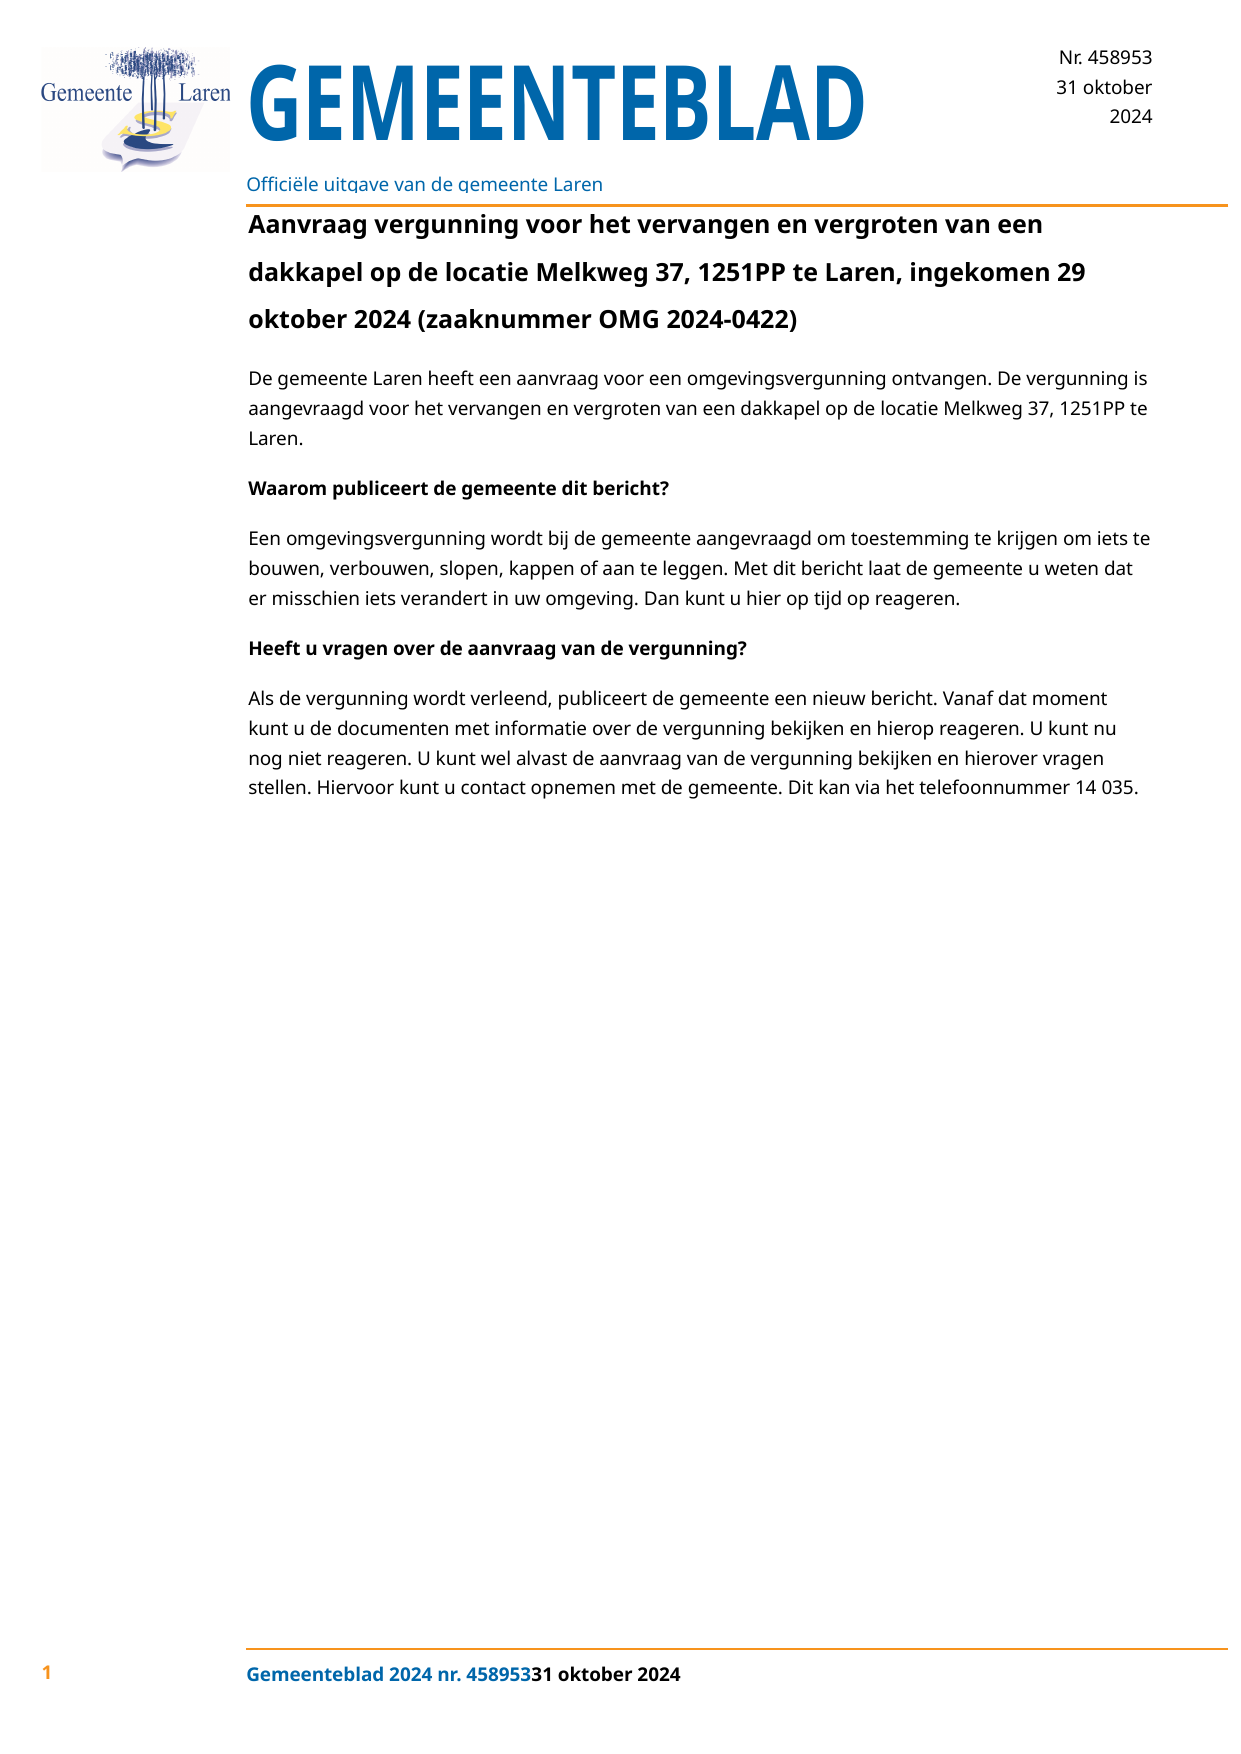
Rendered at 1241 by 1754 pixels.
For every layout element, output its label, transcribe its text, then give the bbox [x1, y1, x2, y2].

text Een omgevingsvergunning wordt bij de gemeente aangevraagd om toestemming te krijgen om iets te bouwen, verbouwen, slopen, kappen of aan te leggen. Met dit bericht laat de gemeente u weten dat er misschien iets verandert in uw omgeving. Dan kunt u hier op tijd op reageren. [248, 526, 1152, 610]
text Als de vergunning wordt verleend, publiceert de gemeente een nieuw bericht. Vanaf dat moment kunt u de documenten met informatie over de vergunning bekijken en hierop reageren. U kunt nu nog niet reageren. U kunt wel alvast de aanvraag van de vergunning bekijken en hierover vragen stellen. Hiervoor kunt u contact opnemen met de gemeente. Dit kan via het telefoonnummer 14 035. [248, 686, 1152, 800]
picture [41, 47, 231, 172]
text Heeft u vragen over de aanvraag van de vergunning? [248, 635, 1152, 661]
text Waarom publiceert de gemeente dit bericht? [248, 475, 1152, 501]
text Aanvraag vergunning voor het vervangen en vergroten van een dakkapel op de locatie Melkweg 37, 1251PP te Laren, ingekomen 29 oktober 2024 (zaaknummer OMG 2024-0422) [248, 207, 1152, 336]
text De gemeente Laren heeft een aanvraag voor een omgevingsvergunning ontvangen. De vergunning is aangevraagd voor het vervangen en vergroten van een dakkapel op de locatie Melkweg 37, 1251PP te Laren. [248, 366, 1152, 450]
